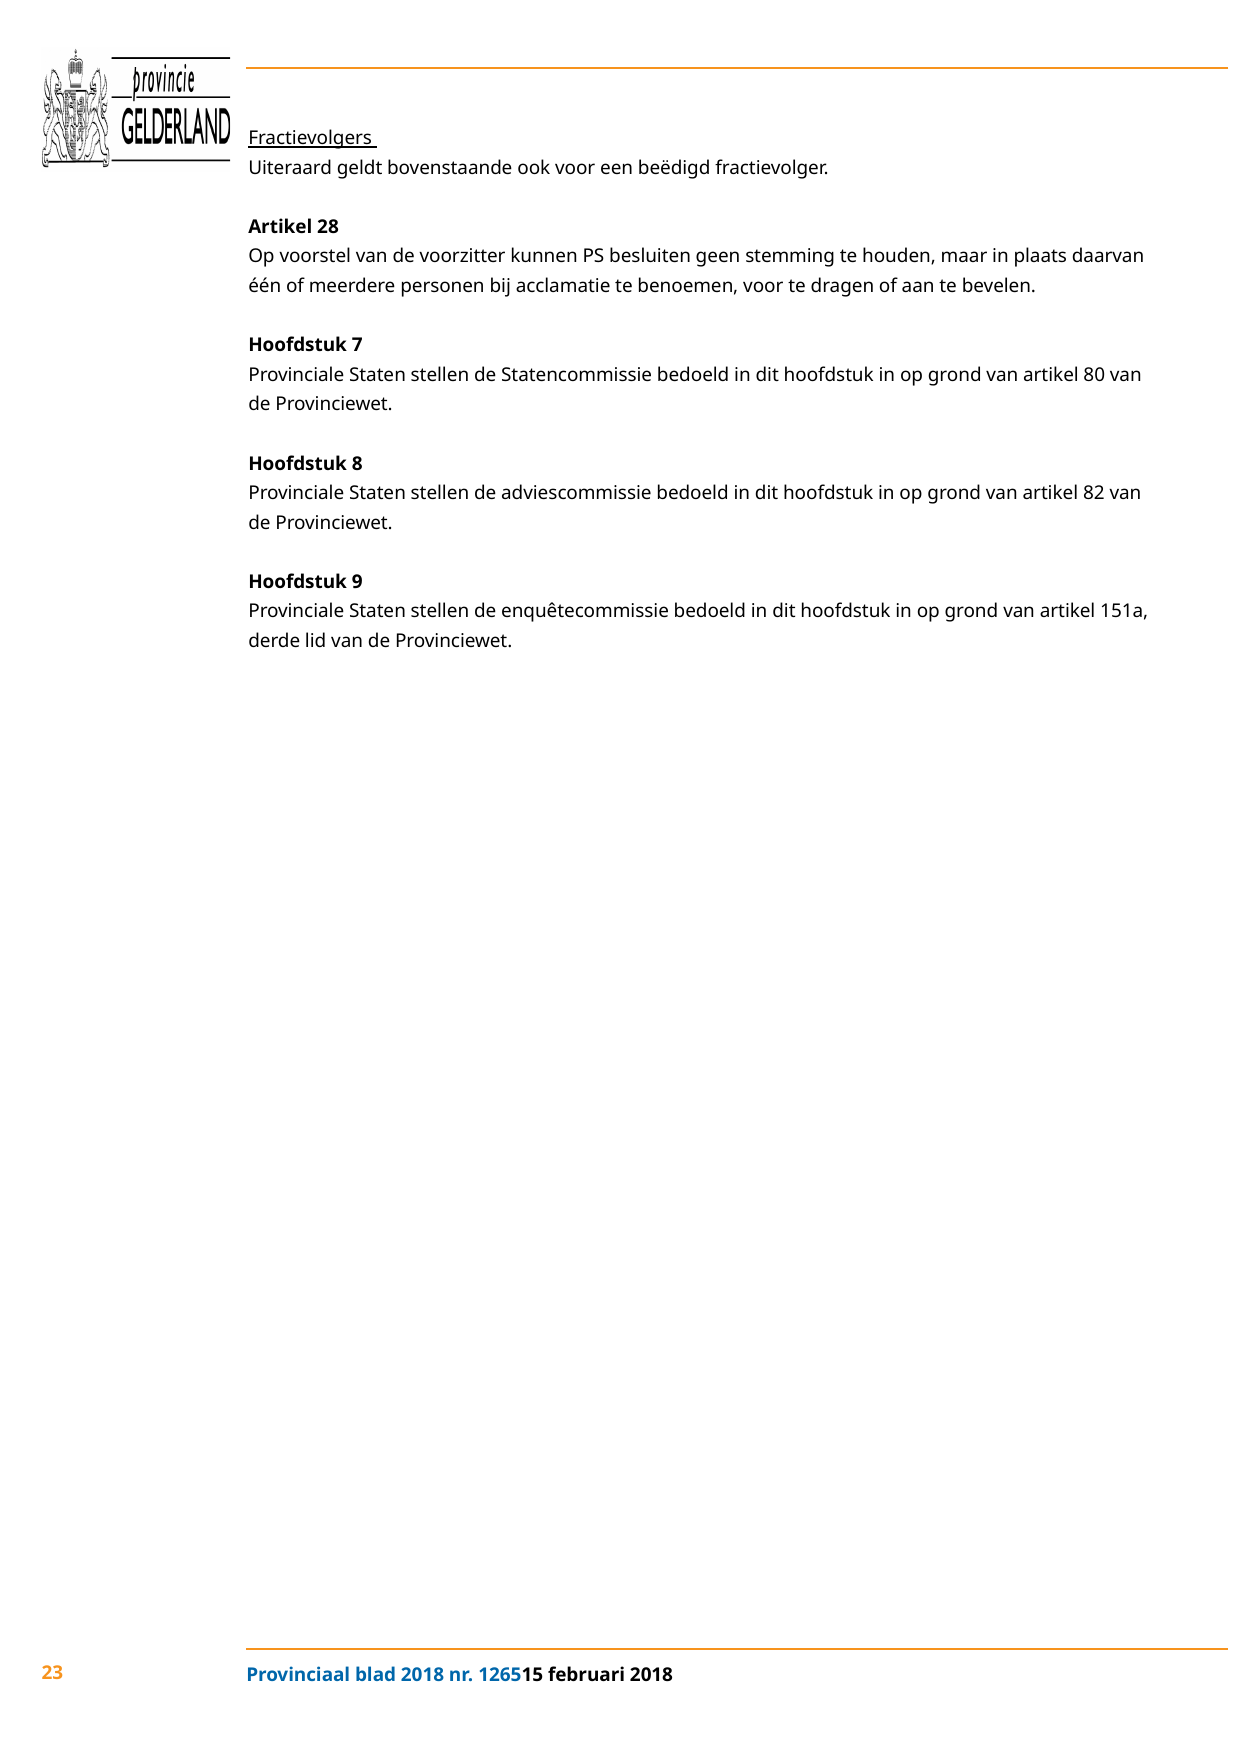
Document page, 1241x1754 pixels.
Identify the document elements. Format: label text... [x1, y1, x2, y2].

text Op voorstel van de voorzitter kunnen PS besluiten geen stemming te houden, maar in plaats daarvan één of meerdere personen bij acclamatie te benoemen, voor te dragen of aan te bevelen. [248, 243, 1152, 298]
text Hoofdstuk 9 [248, 568, 1152, 594]
text Provinciale Staten stellen de Statencommissie bedoeld in dit hoofdstuk in op grond van artikel 80 van de Provinciewet. [248, 361, 1152, 416]
text Uiteraard geldt bovenstaande ook voor een beëdigd fractievolger. [248, 154, 1152, 180]
text Hoofdstuk 7 [248, 331, 1152, 357]
text Artikel 28 [248, 213, 1152, 239]
text Provinciale Staten stellen de enquêtecommissie bedoeld in dit hoofdstuk in op grond van artikel 151a, derde lid van de Provinciewet. [248, 598, 1152, 653]
picture [41, 47, 231, 172]
text Fractievolgers [248, 124, 1152, 150]
text Hoofdstuk 8 [248, 450, 1152, 476]
text Provinciale Staten stellen de adviescommissie bedoeld in dit hoofdstuk in op grond van artikel 82 van de Provinciewet. [248, 479, 1152, 535]
